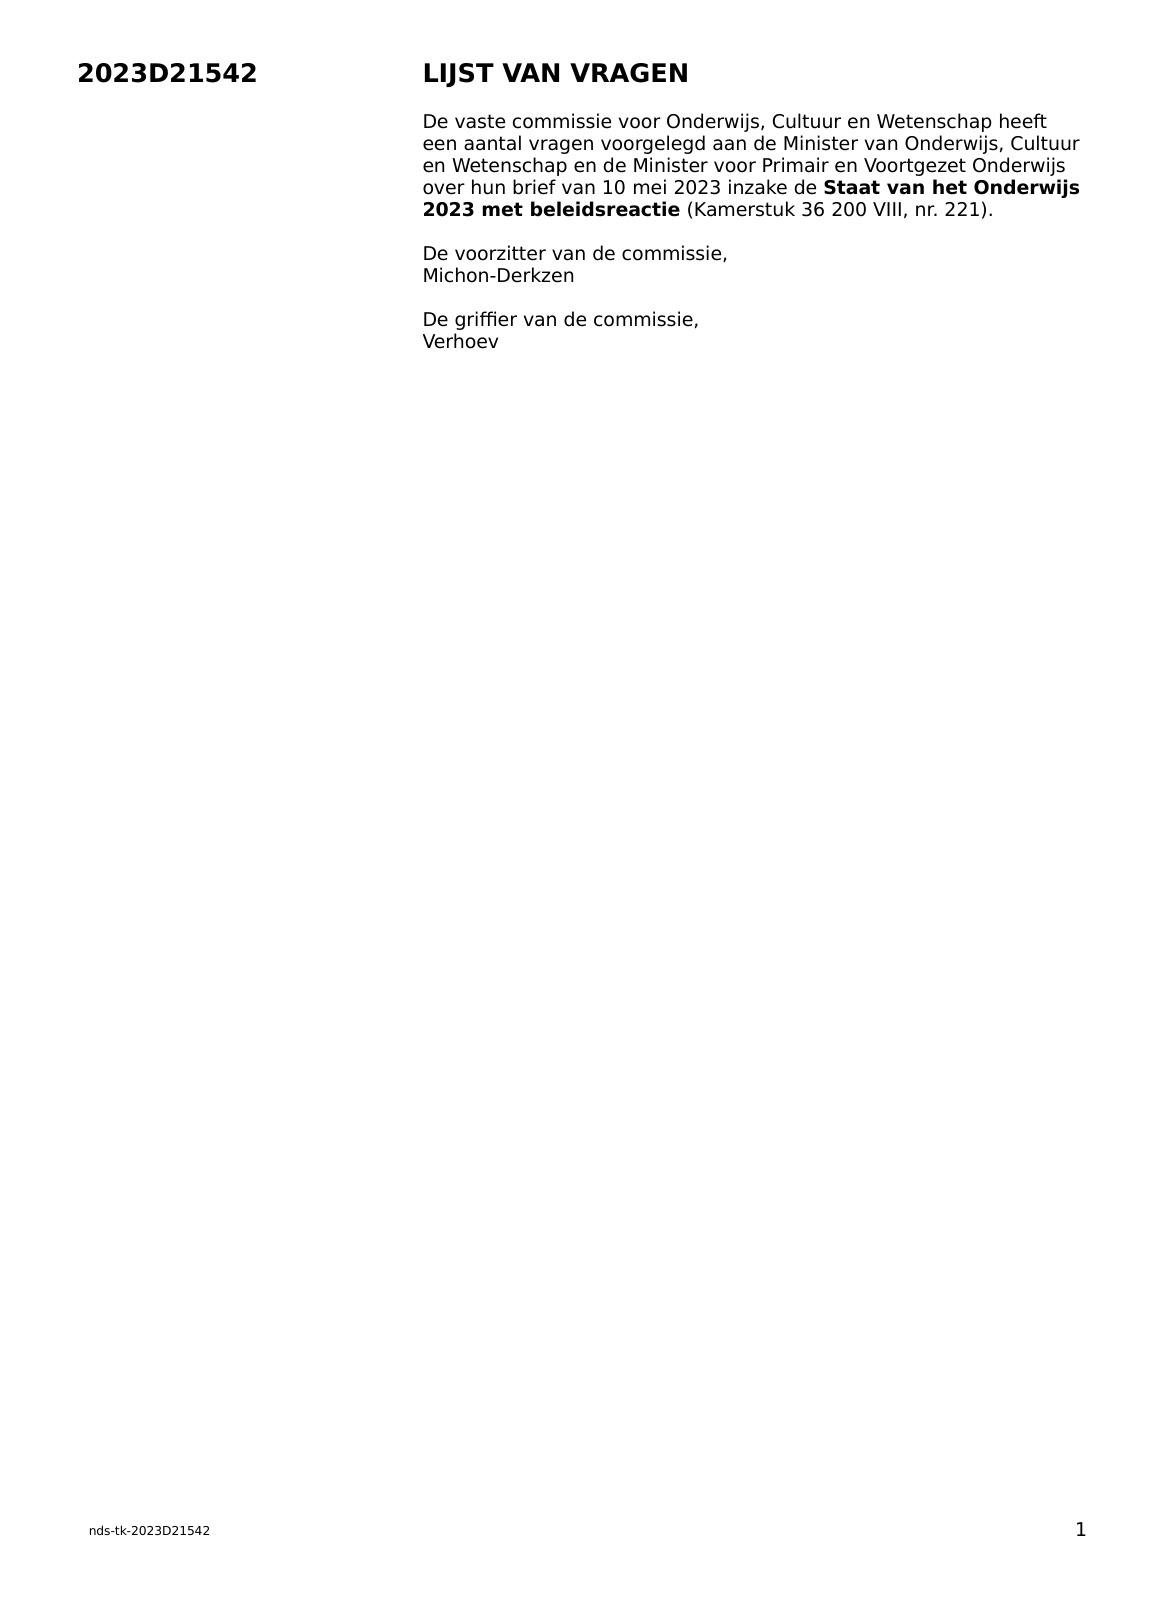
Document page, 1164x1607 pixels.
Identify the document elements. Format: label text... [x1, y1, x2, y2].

text nds-tk-2023D21542 [88, 1524, 323, 1538]
text Verhoev [422, 331, 1087, 353]
text De vaste commissie voor Onderwijs, Cultuur en Wetenschap heeft een aantal vragen voorgelegd aan de Minister van Onderwijs, Cultuur en Wetenschap en de Minister voor Primair en Voortgezet Onderwijs over hun brief van 10 mei 2023 inzake de Staat van het Onderwijs 2023 met beleidsreactie (Kamerstuk 36 200 VIII, nr. 221). [422, 111, 1087, 221]
text De voorzitter van de commissie, [422, 243, 1087, 265]
text 2023D21542 LIJST VAN VRAGEN [77, 59, 1087, 89]
text De griffier van de commissie, [422, 309, 1087, 331]
text Michon-Derkzen [422, 265, 1087, 287]
